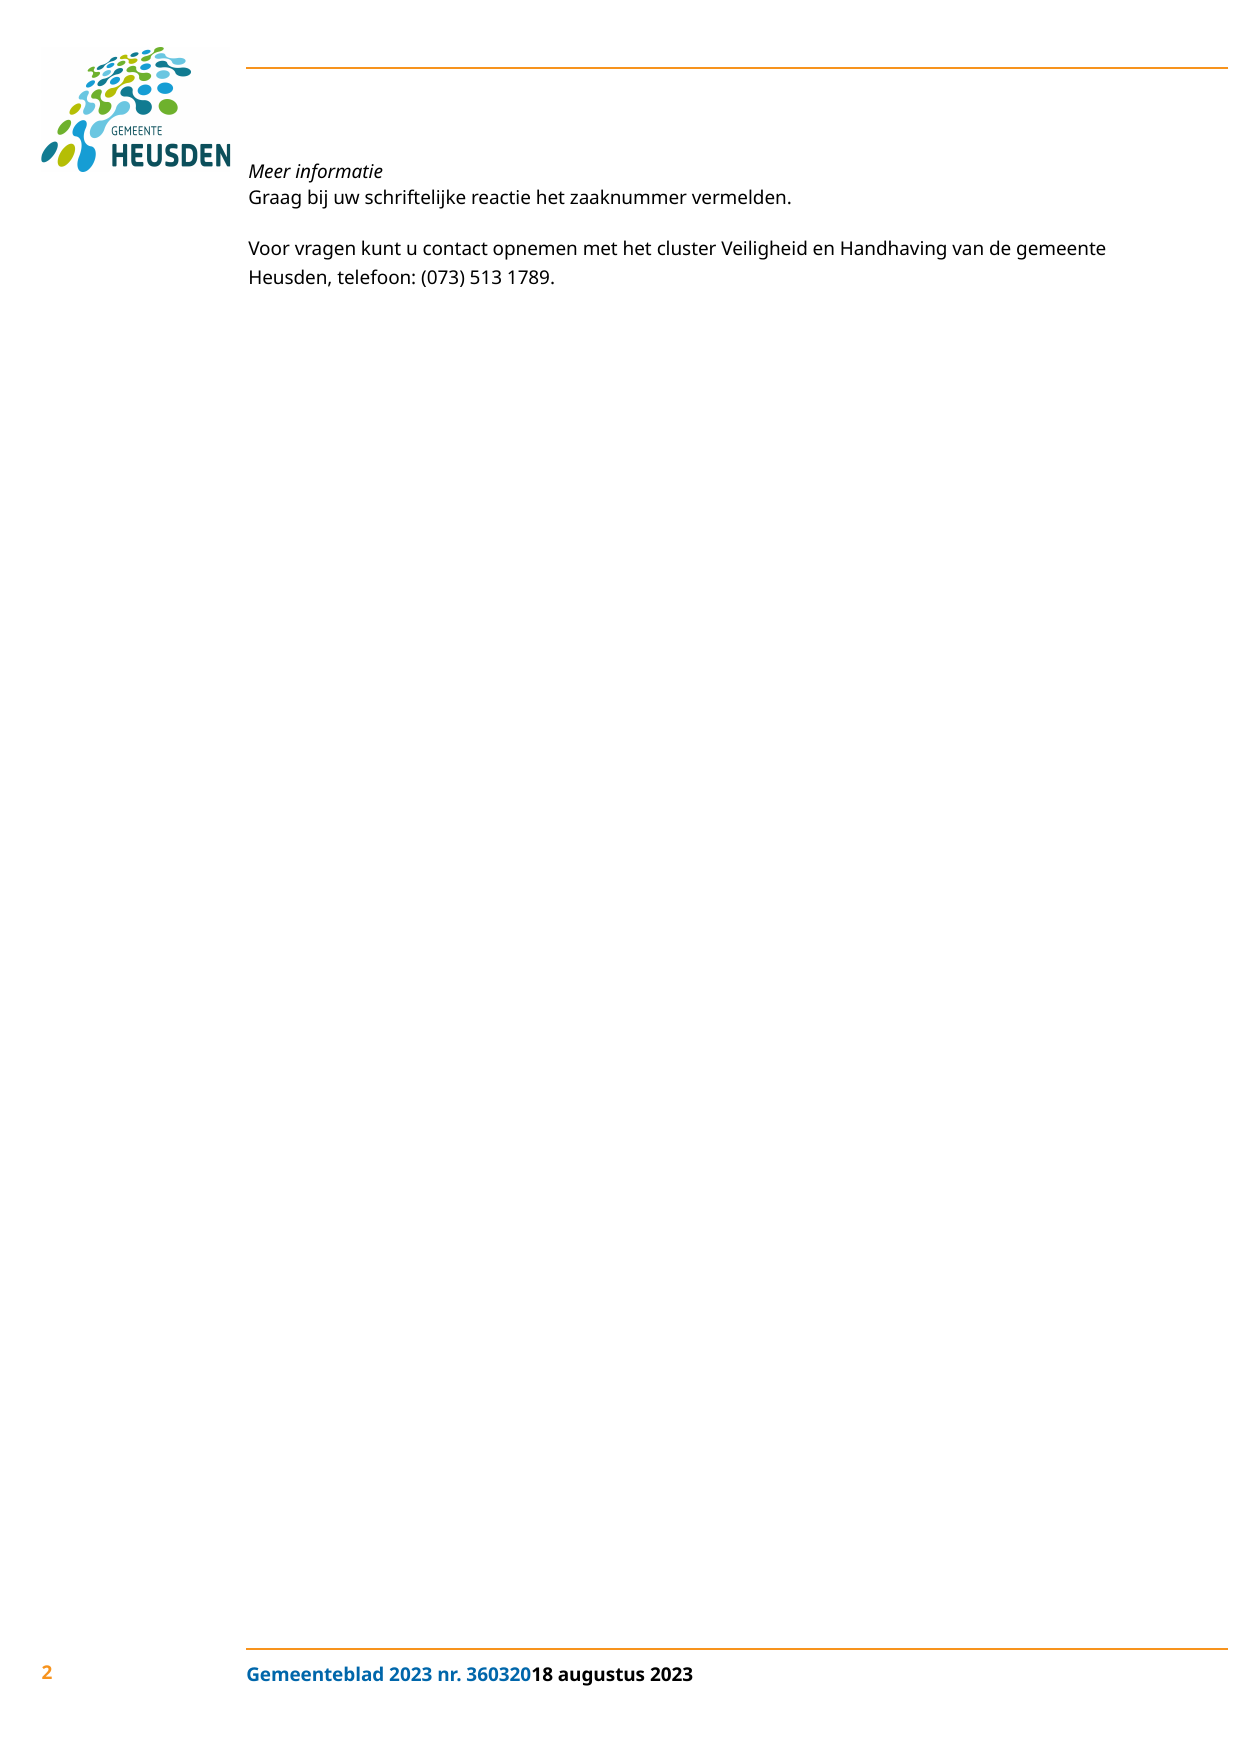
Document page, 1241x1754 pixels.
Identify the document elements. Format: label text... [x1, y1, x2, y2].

text Voor vragen kunt u contact opnemen met het cluster Veiligheid en Handhaving van de gemeente Heusden, telefoon: (073) 513 1789. [248, 235, 1152, 290]
text Graag bij uw schriftelijke reactie het zaaknummer vermelden. [248, 184, 1152, 210]
picture [41, 47, 231, 172]
text Meer informatie [248, 159, 1152, 184]
